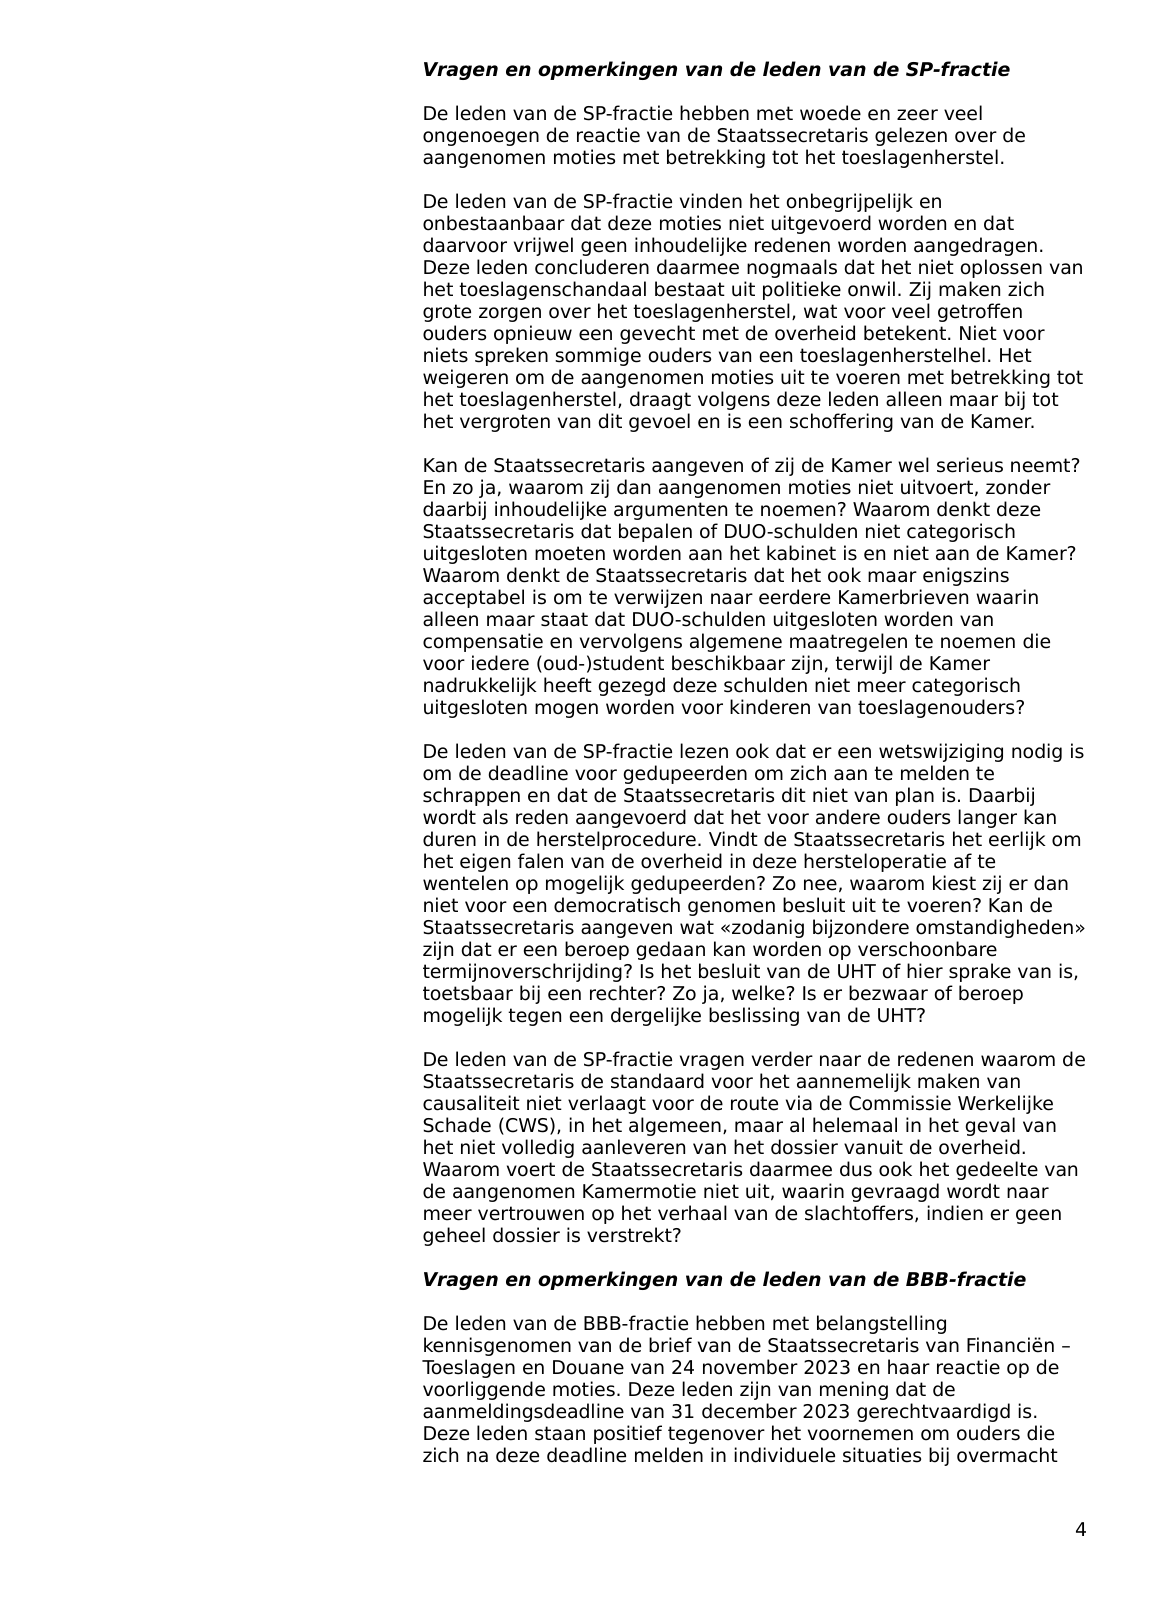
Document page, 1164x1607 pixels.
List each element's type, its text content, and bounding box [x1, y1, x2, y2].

subtitle Vragen en opmerkingen van de leden van de SP-fractie [422, 59, 1087, 81]
text De leden van de SP-fractie hebben met woede en zeer veel ongenoegen de reactie van de Staatssecretaris gelezen over de aangenomen moties met betrekking tot het toeslagenherstel. [422, 103, 1087, 169]
text De leden van de SP-fractie vragen verder naar de redenen waarom de Staatssecretaris de standaard voor het aannemelijk maken van causaliteit niet verlaagt voor de route via de Commissie Werkelijke Schade (CWS), in het algemeen, maar al helemaal in het geval van het niet volledig aanleveren van het dossier vanuit de overheid. Waarom voert de Staatssecretaris daarmee dus ook het gedeelte van de aangenomen Kamermotie niet uit, waarin gevraagd wordt naar meer vertrouwen op het verhaal van de slachtoffers, indien er geen geheel dossier is verstrekt? [422, 1049, 1087, 1247]
subtitle Vragen en opmerkingen van de leden van de BBB-fractie [422, 1269, 1087, 1291]
text De leden van de SP-fractie lezen ook dat er een wetswijziging nodig is om de deadline voor gedupeerden om zich aan te melden te schrappen en dat de Staatssecretaris dit niet van plan is. Daarbij wordt als reden aangevoerd dat het voor andere ouders langer kan duren in de herstelprocedure. Vindt de Staatssecretaris het eerlijk om het eigen falen van de overheid in deze hersteloperatie af te wentelen op mogelijk gedupeerden? Zo nee, waarom kiest zij er dan niet voor een democratisch genomen besluit uit te voeren? Kan de Staatssecretaris aangeven wat «zodanig bijzondere omstandigheden» zijn dat er een beroep gedaan kan worden op verschoonbare termijnoverschrijding? Is het besluit van de UHT of hier sprake van is, toetsbaar bij een rechter? Zo ja, welke? Is er bezwaar of beroep mogelijk tegen een dergelijke beslissing van de UHT? [422, 741, 1087, 1027]
text De leden van de BBB-fractie hebben met belangstelling kennisgenomen van de brief van de Staatssecretaris van Financiën – Toeslagen en Douane van 24 november 2023 en haar reactie op de voorliggende moties. Deze leden zijn van mening dat de aanmeldingsdeadline van 31 december 2023 gerechtvaardigd is. Deze leden staan positief tegenover het voornemen om ouders die zich na deze deadline melden in individuele situaties bij overmacht [422, 1313, 1087, 1467]
text De leden van de SP-fractie vinden het onbegrijpelijk en onbestaanbaar dat deze moties niet uitgevoerd worden en dat daarvoor vrijwel geen inhoudelijke redenen worden aangedragen. Deze leden concluderen daarmee nogmaals dat het niet oplossen van het toeslagenschandaal bestaat uit politieke onwil. Zij maken zich grote zorgen over het toeslagenherstel, wat voor veel getroffen ouders opnieuw een gevecht met de overheid betekent. Niet voor niets spreken sommige ouders van een toeslagenherstelhel. Het weigeren om de aangenomen moties uit te voeren met betrekking tot het toeslagenherstel, draagt volgens deze leden alleen maar bij tot het vergroten van dit gevoel en is een schoffering van de Kamer. [422, 191, 1087, 433]
text Kan de Staatssecretaris aangeven of zij de Kamer wel serieus neemt? En zo ja, waarom zij dan aangenomen moties niet uitvoert, zonder daarbij inhoudelijke argumenten te noemen? Waarom denkt deze Staatssecretaris dat bepalen of DUO-schulden niet categorisch uitgesloten moeten worden aan het kabinet is en niet aan de Kamer? Waarom denkt de Staatssecretaris dat het ook maar enigszins acceptabel is om te verwijzen naar eerdere Kamerbrieven waarin alleen maar staat dat DUO-schulden uitgesloten worden van compensatie en vervolgens algemene maatregelen te noemen die voor iedere (oud-)student beschikbaar zijn, terwijl de Kamer nadrukkelijk heeft gezegd deze schulden niet meer categorisch uitgesloten mogen worden voor kinderen van toeslagenouders? [422, 455, 1087, 719]
